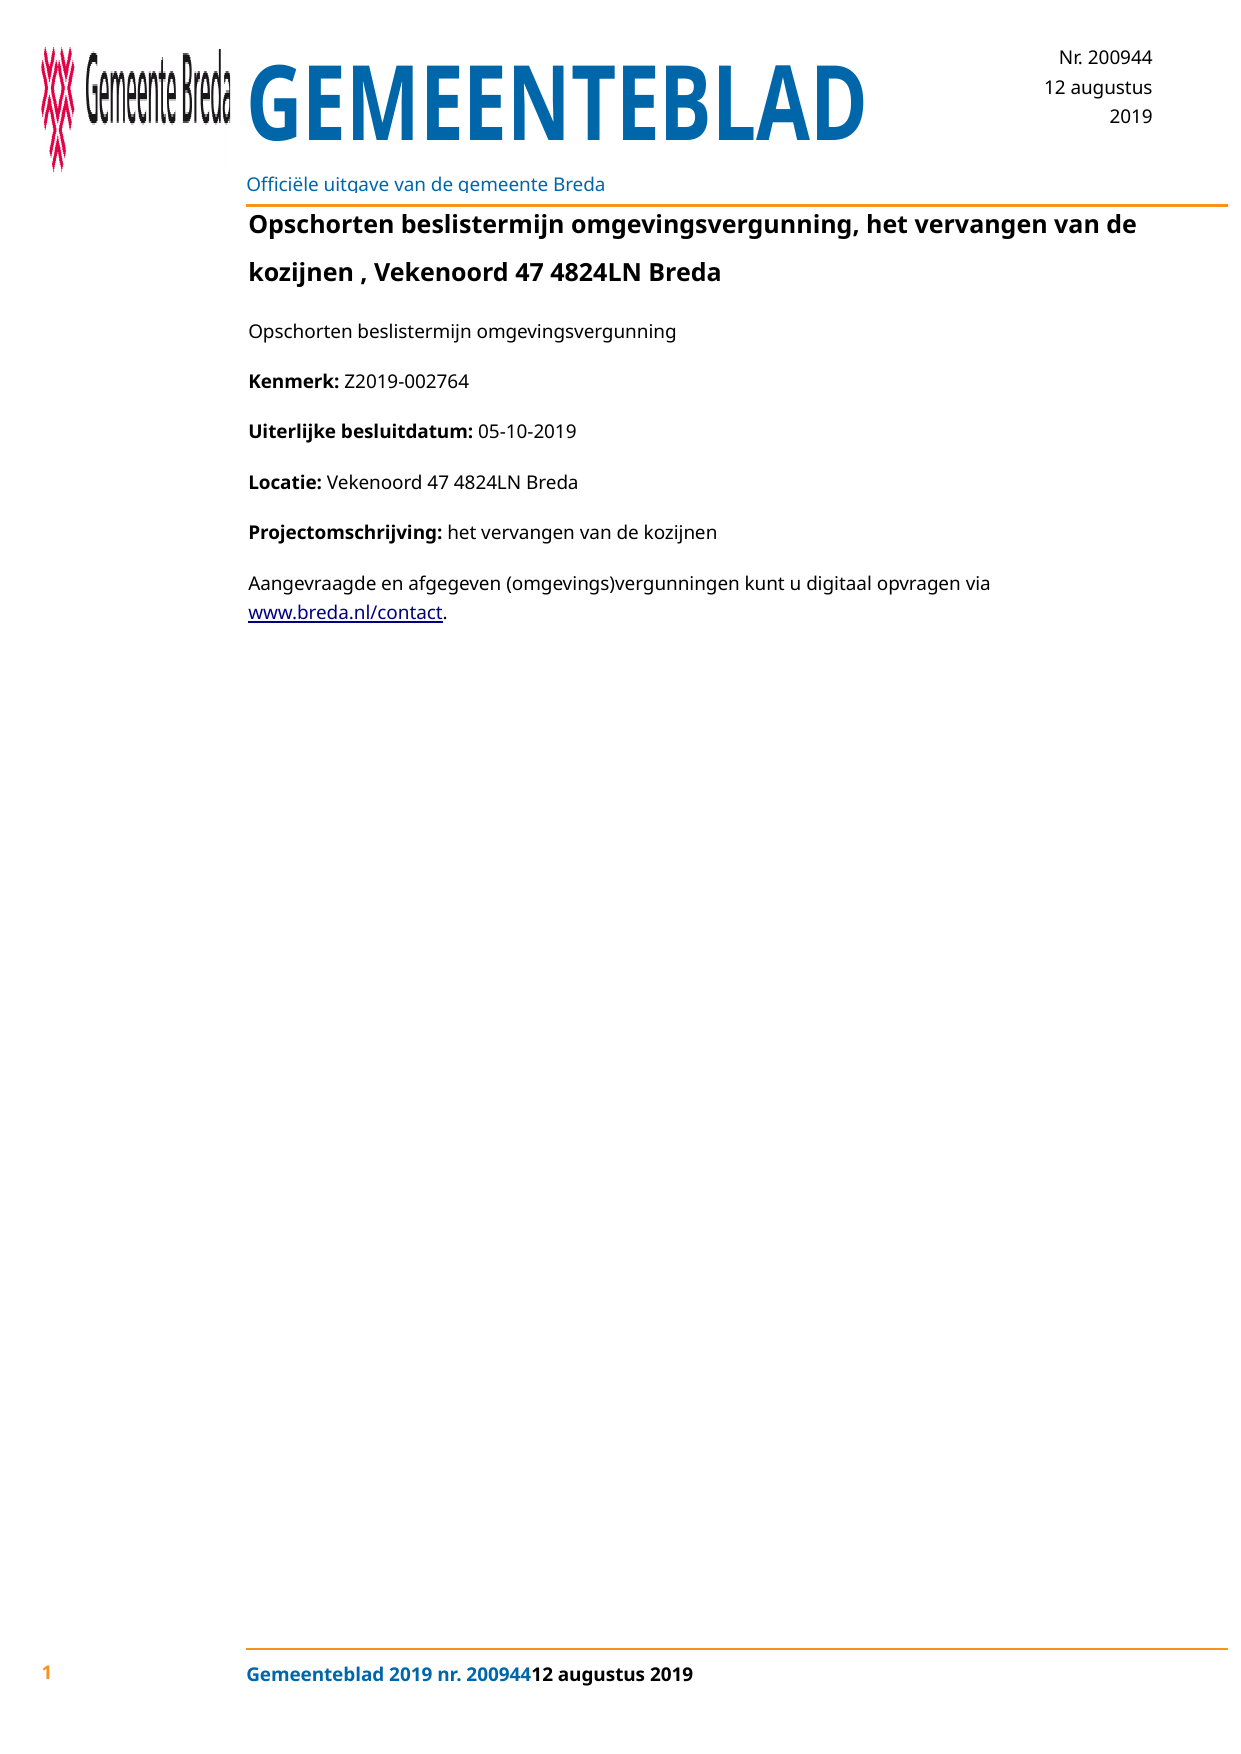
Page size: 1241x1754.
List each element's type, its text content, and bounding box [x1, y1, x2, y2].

text Opschorten beslistermijn omgevingsvergunning [248, 318, 1152, 344]
picture [41, 47, 231, 172]
text Opschorten beslistermijn omgevingsvergunning, het vervangen van de kozijnen , Vekenoord 47 4824LN Breda [248, 207, 1152, 288]
text Projectomschrijving: het vervangen van de kozijnen [248, 519, 1152, 545]
text Aangevraagde en afgegeven (omgevings)vergunningen kunt u digitaal opvragen via www.breda.nl/contact. [248, 570, 1152, 625]
text Kenmerk: Z2019-002764 [248, 368, 1152, 394]
text Uiterlijke besluitdatum: 05-10-2019 [248, 419, 1152, 444]
text Locatie: Vekenoord 47 4824LN Breda [248, 469, 1152, 495]
